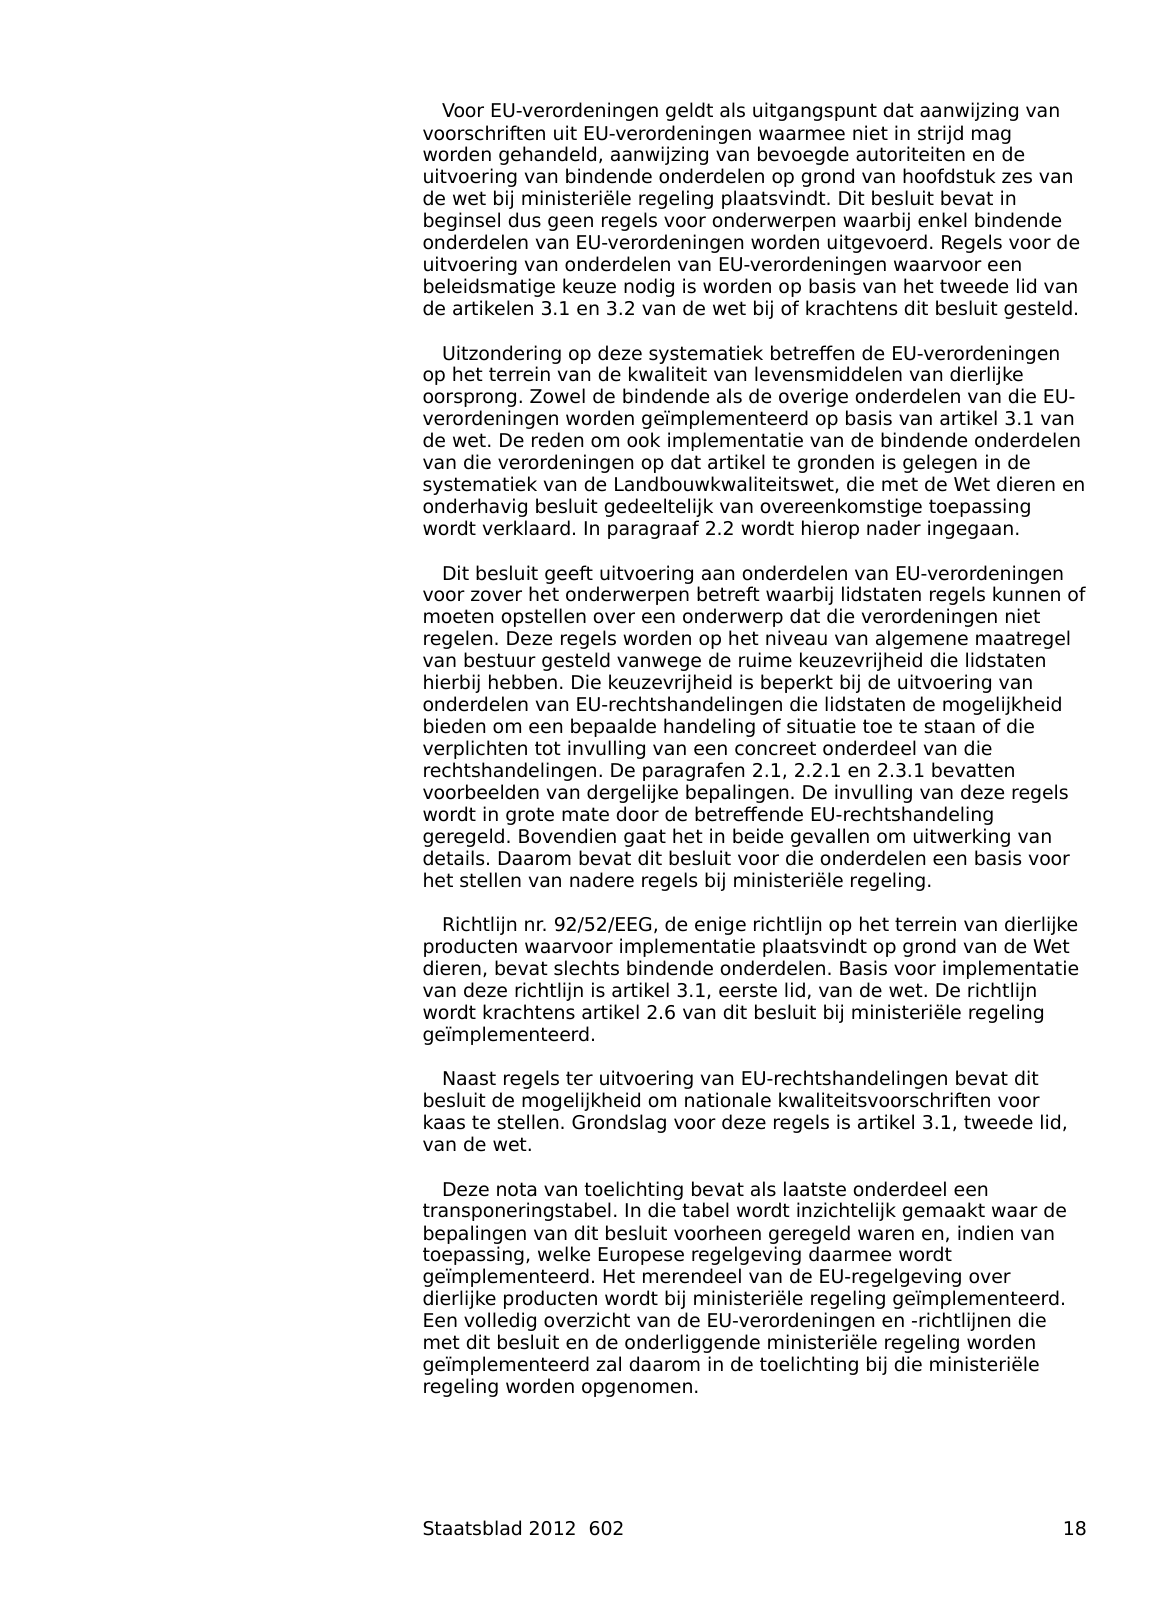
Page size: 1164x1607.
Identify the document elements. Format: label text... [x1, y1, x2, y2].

text Naast regels ter uitvoering van EU-rechtshandelingen bevat dit besluit de mogelijkheid om nationale kwaliteitsvoorschriften voor kaas te stellen. Grondslag voor deze regels is artikel 3.1, tweede lid, van de wet. [422, 1068, 1087, 1156]
text Uitzondering op deze systematiek betreffen de EU-verordeningen op het terrein van de kwaliteit van levensmiddelen van dierlijke oorsprong. Zowel de bindende als de overige onderdelen van die EU-verordeningen worden geïmplementeerd op basis van artikel 3.1 van de wet. De reden om ook implementatie van de bindende onderdelen van die verordeningen op dat artikel te gronden is gelegen in de systematiek van de Landbouwkwaliteitswet, die met de Wet dieren en onderhavig besluit gedeeltelijk van overeenkomstige toepassing wordt verklaard. In paragraaf 2.2 wordt hierop nader ingegaan. [422, 342, 1087, 540]
text Deze nota van toelichting bevat als laatste onderdeel een transponeringstabel. In die tabel wordt inzichtelijk gemaakt waar de bepalingen van dit besluit voorheen geregeld waren en, indien van toepassing, welke Europese regelgeving daarmee wordt geïmplementeerd. Het merendeel van de EU-regelgeving over dierlijke producten wordt bij ministeriële regeling geïmplementeerd. Een volledig overzicht van de EU-verordeningen en -richtlijnen die met dit besluit en de onderliggende ministeriële regeling worden geïmplementeerd zal daarom in de toelichting bij die ministeriële regeling worden opgenomen. [422, 1178, 1087, 1398]
text Voor EU-verordeningen geldt als uitgangspunt dat aanwijzing van voorschriften uit EU-verordeningen waarmee niet in strijd mag worden gehandeld, aanwijzing van bevoegde autoriteiten en de uitvoering van bindende onderdelen op grond van hoofdstuk zes van de wet bij ministeriële regeling plaatsvindt. Dit besluit bevat in beginsel dus geen regels voor onderwerpen waarbij enkel bindende onderdelen van EU-verordeningen worden uitgevoerd. Regels voor de uitvoering van onderdelen van EU-verordeningen waarvoor een beleidsmatige keuze nodig is worden op basis van het tweede lid van de artikelen 3.1 en 3.2 van de wet bij of krachtens dit besluit gesteld. [422, 100, 1087, 320]
text Dit besluit geeft uitvoering aan onderdelen van EU-verordeningen voor zover het onderwerpen betreft waarbij lidstaten regels kunnen of moeten opstellen over een onderwerp dat die verordeningen niet regelen. Deze regels worden op het niveau van algemene maatregel van bestuur gesteld vanwege de ruime keuzevrijheid die lidstaten hierbij hebben. Die keuzevrijheid is beperkt bij de uitvoering van onderdelen van EU-rechtshandelingen die lidstaten de mogelijkheid bieden om een bepaalde handeling of situatie toe te staan of die verplichten tot invulling van een concreet onderdeel van die rechtshandelingen. De paragrafen 2.1, 2.2.1 en 2.3.1 bevatten voorbeelden van dergelijke bepalingen. De invulling van deze regels wordt in grote mate door de betreffende EU-rechtshandeling geregeld. Bovendien gaat het in beide gevallen om uitwerking van details. Daarom bevat dit besluit voor die onderdelen een basis voor het stellen van nadere regels bij ministeriële regeling. [422, 562, 1087, 892]
text Richtlijn nr. 92/52/EEG, de enige richtlijn op het terrein van dierlijke producten waarvoor implementatie plaatsvindt op grond van de Wet dieren, bevat slechts bindende onderdelen. Basis voor implementatie van deze richtlijn is artikel 3.1, eerste lid, van de wet. De richtlijn wordt krachtens artikel 2.6 van dit besluit bij ministeriële regeling geïmplementeerd. [422, 914, 1087, 1046]
